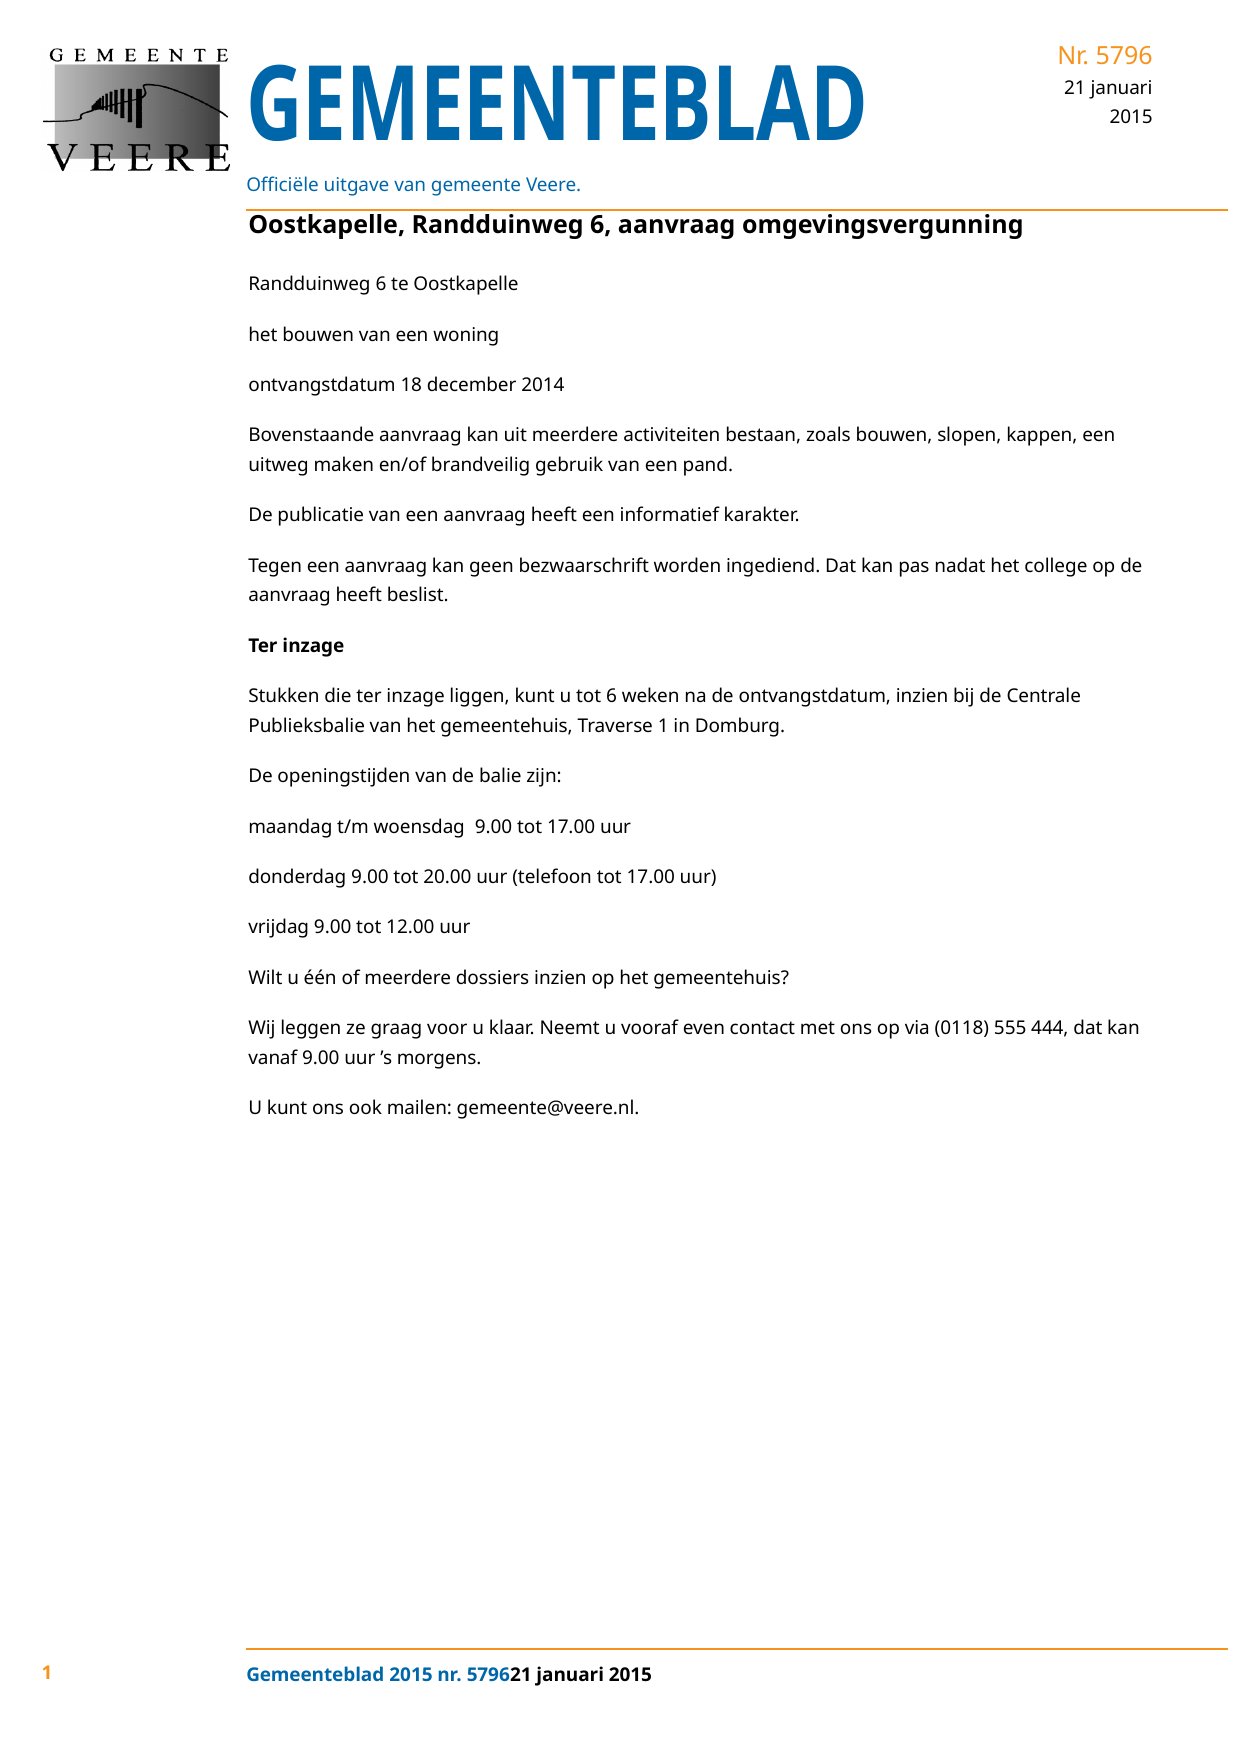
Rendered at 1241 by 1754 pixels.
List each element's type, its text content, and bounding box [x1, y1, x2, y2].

text vrijdag 9.00 tot 12.00 uur [248, 914, 1152, 939]
text De publicatie van een aanvraag heeft een informatief karakter. [248, 502, 1152, 527]
text Bovenstaande aanvraag kan uit meerdere activiteiten bestaan, zoals bouwen, slopen, kappen, een uitweg maken en/of brandveilig gebruik van een pand. [248, 422, 1152, 477]
text Ter inzage [248, 632, 1152, 658]
text donderdag 9.00 tot 20.00 uur (telefoon tot 17.00 uur) [248, 863, 1152, 889]
text Oostkapelle, Randduinweg 6, aanvraag omgevingsvergunning [248, 211, 1152, 241]
text U kunt ons ook mailen: gemeente@veere.nl. [248, 1094, 1152, 1120]
text ontvangstdatum 18 december 2014 [248, 371, 1152, 397]
text Randduinweg 6 te Oostkapelle [248, 270, 1152, 296]
text het bouwen van een woning [248, 321, 1152, 346]
text Wilt u één of meerdere dossiers inzien op het gemeentehuis? [248, 964, 1152, 990]
picture [41, 47, 231, 172]
text Stukken die ter inzage liggen, kunt u tot 6 weken na de ontvangstdatum, inzien bij de Centrale Publieksbalie van het gemeentehuis, Traverse 1 in Domburg. [248, 682, 1152, 738]
text Tegen een aanvraag kan geen bezwaarschrift worden ingediend. Dat kan pas nadat het college op de aanvraag heeft beslist. [248, 552, 1152, 607]
text Wij leggen ze graag voor u klaar. Neemt u vooraf even contact met ons op via (0118) 555 444, dat kan vanaf 9.00 uur ’s morgens. [248, 1014, 1152, 1070]
text maandag t/m woensdag 9.00 tot 17.00 uur [248, 813, 1152, 838]
text De openingstijden van de balie zijn: [248, 762, 1152, 788]
